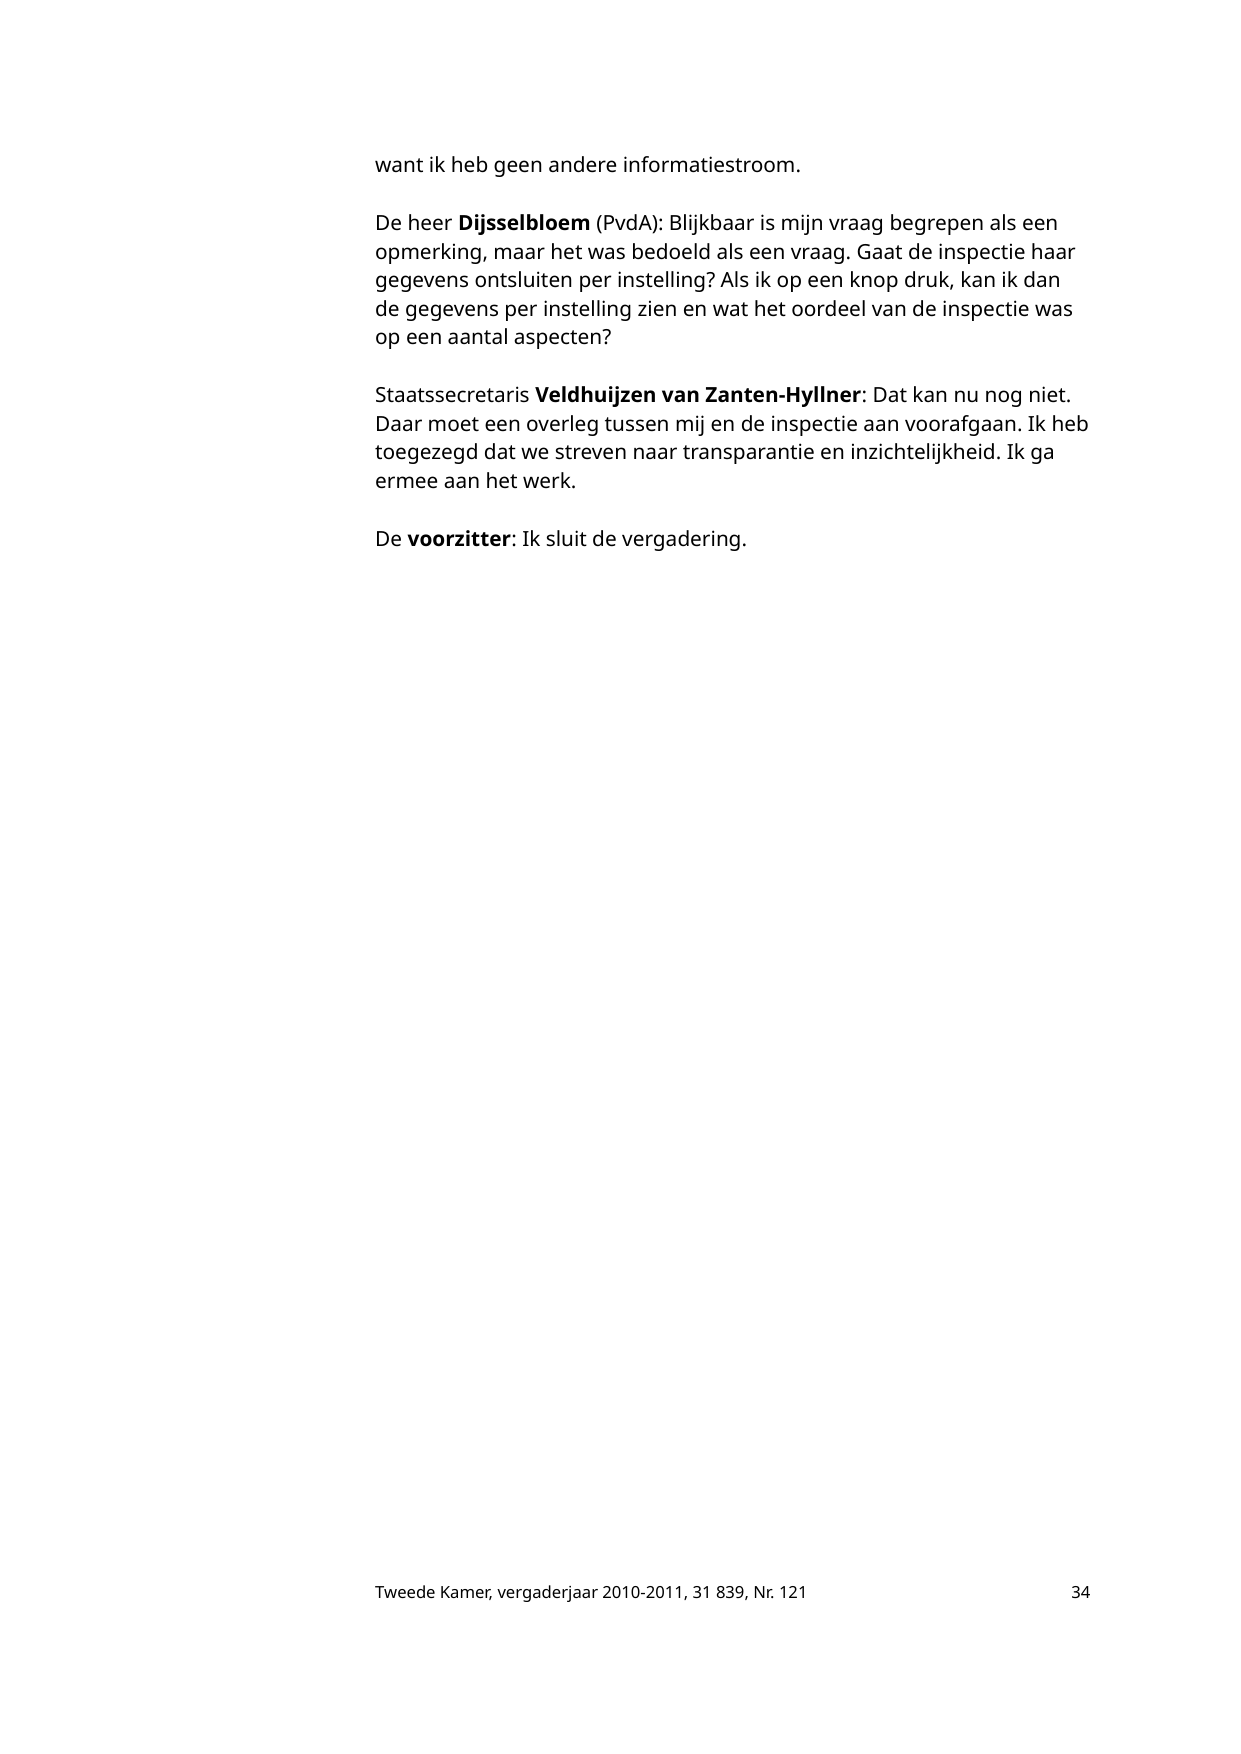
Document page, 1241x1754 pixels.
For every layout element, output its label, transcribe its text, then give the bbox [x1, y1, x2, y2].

text De voorzitter: Ik sluit de vergadering. [375, 524, 1090, 553]
text Staatssecretaris Veldhuijzen van Zanten-Hyllner: Dat kan nu nog niet. Daar moet een overleg tussen mij en de inspectie aan voorafgaan. Ik heb toegezegd dat we streven naar transparantie en inzichtelijkheid. Ik ga ermee aan het werk. [375, 381, 1090, 494]
text want ik heb geen andere informatiestroom. [375, 150, 1090, 178]
text De heer Dijsselbloem (PvdA): Blijkbaar is mijn vraag begrepen als een opmerking, maar het was bedoeld als een vraag. Gaat de inspectie haar gegevens ontsluiten per instelling? Als ik op een knop druk, kan ik dan de gegevens per instelling zien en wat het oordeel van de inspectie was op een aantal aspecten? [375, 208, 1090, 351]
